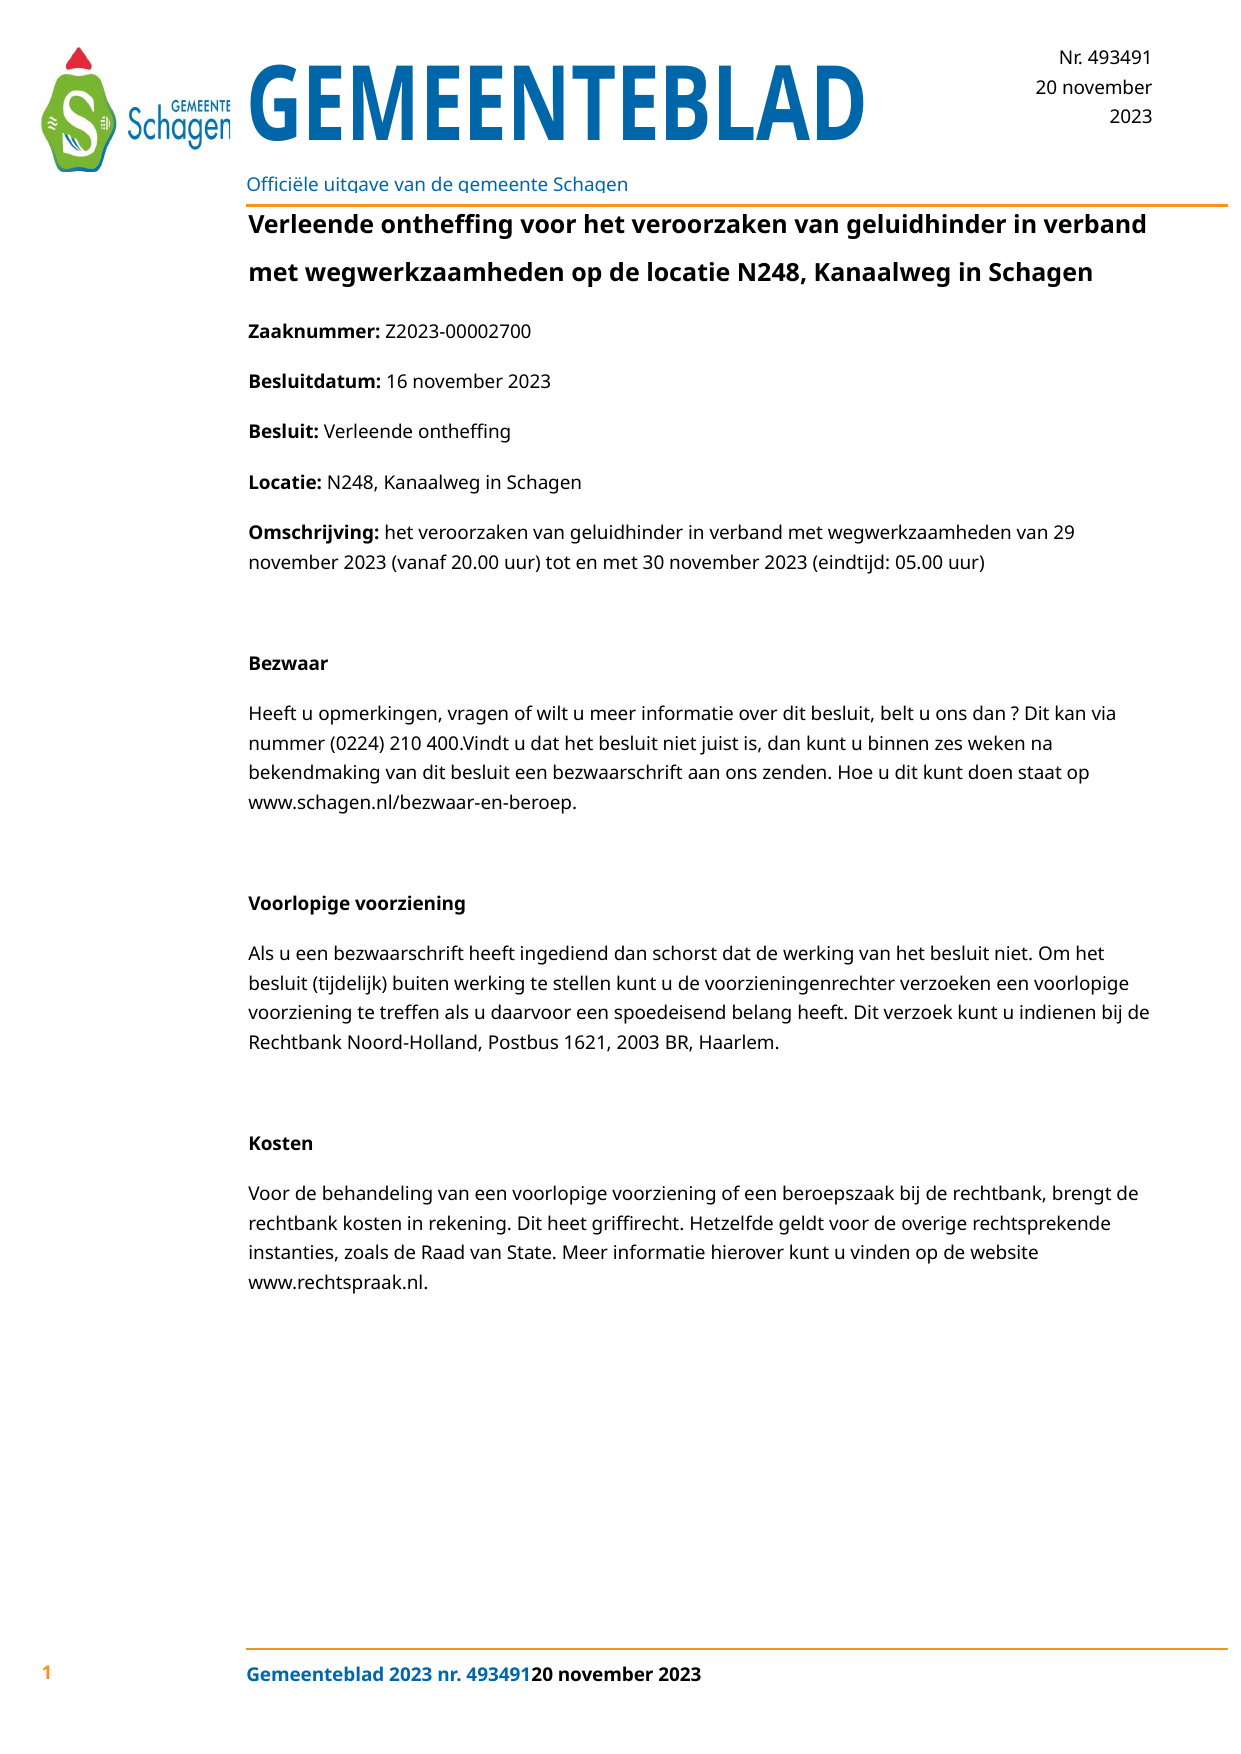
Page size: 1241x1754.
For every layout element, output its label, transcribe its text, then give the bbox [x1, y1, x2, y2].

text Voorlopige voorziening [248, 890, 1152, 916]
text Verleende ontheffing voor het veroorzaken van geluidhinder in verband met wegwerkzaamheden op de locatie N248, Kanaalweg in Schagen [248, 207, 1152, 288]
text Locatie: N248, Kanaalweg in Schagen [248, 469, 1152, 495]
text Kosten [248, 1130, 1152, 1156]
text Besluitdatum: 16 november 2023 [248, 368, 1152, 394]
text Bezwaar [248, 650, 1152, 676]
text Voor de behandeling van een voorlopige voorziening of een beroepszaak bij de rechtbank, brengt de rechtbank kosten in rekening. Dit heet griffirecht. Hetzelfde geldt voor de overige rechtsprekende instanties, zoals de Raad van State. Meer informatie hierover kunt u vinden op de website www.rechtspraak.nl. [248, 1180, 1152, 1295]
text Zaaknummer: Z2023-00002700 [248, 318, 1152, 344]
text Omschrijving: het veroorzaken van geluidhinder in verband met wegwerkzaamheden van 29 november 2023 (vanaf 20.00 uur) tot en met 30 november 2023 (eindtijd: 05.00 uur) [248, 519, 1152, 575]
picture [41, 47, 231, 172]
text Als u een bezwaarschrift heeft ingediend dan schorst dat de werking van het besluit niet. Om het besluit (tijdelijk) buiten werking te stellen kunt u de voorzieningenrechter verzoeken een voorlopige voorziening te treffen als u daarvoor een spoedeisend belang heeft. Dit verzoek kunt u indienen bij de Rechtbank Noord-Holland, Postbus 1621, 2003 BR, Haarlem. [248, 940, 1152, 1055]
text Besluit: Verleende ontheffing [248, 419, 1152, 444]
text Heeft u opmerkingen, vragen of wilt u meer informatie over dit besluit, belt u ons dan ? Dit kan via nummer (0224) 210 400.Vindt u dat het besluit niet juist is, dan kunt u binnen zes weken na bekendmaking van dit besluit een bezwaarschrift aan ons zenden. Hoe u dit kunt doen staat op www.schagen.nl/bezwaar-en-beroep. [248, 700, 1152, 815]
